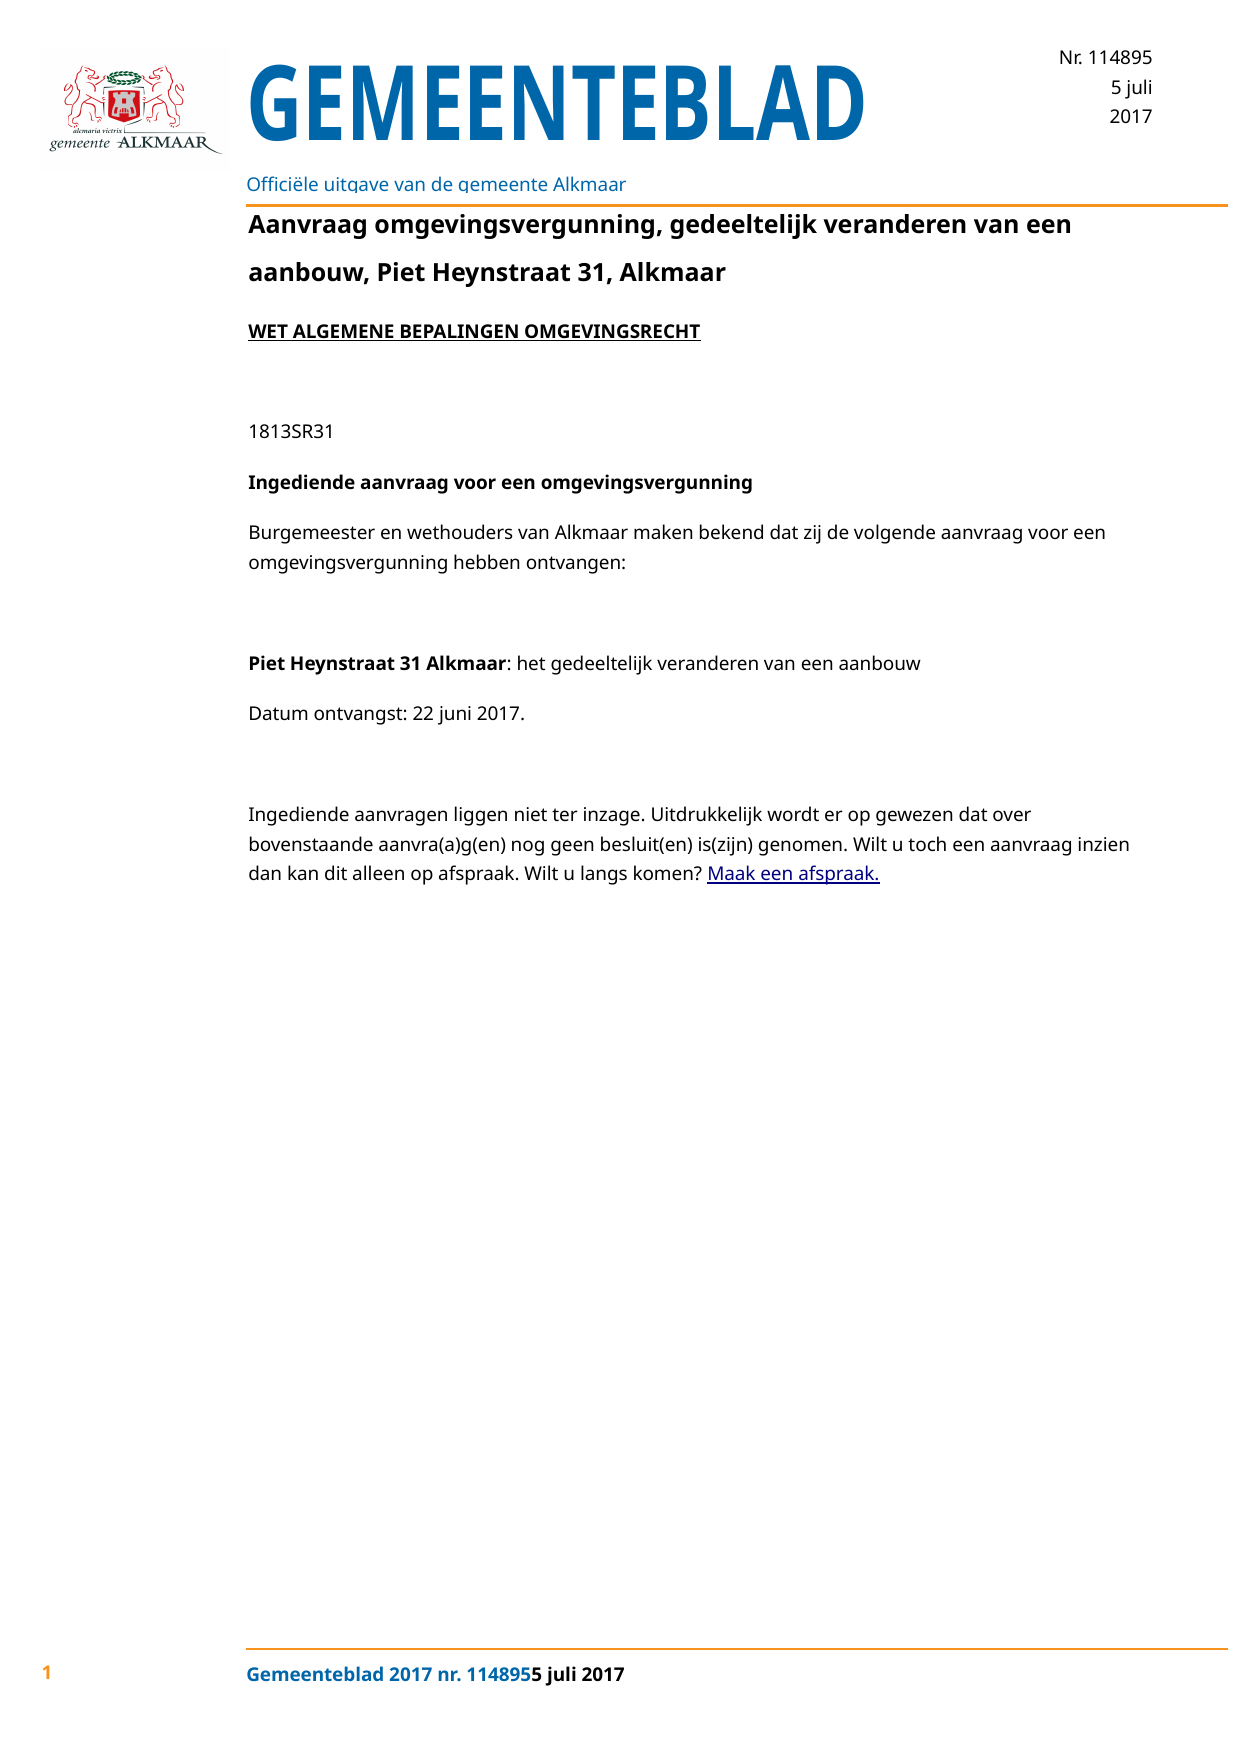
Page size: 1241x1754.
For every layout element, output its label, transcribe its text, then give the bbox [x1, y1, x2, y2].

picture [41, 47, 231, 172]
text Aanvraag omgevingsvergunning, gedeeltelijk veranderen van een aanbouw, Piet Heynstraat 31, Alkmaar [248, 207, 1152, 288]
text WET ALGEMENE BEPALINGEN OMGEVINGSRECHT [248, 318, 1152, 344]
text Piet Heynstraat 31 Alkmaar: het gedeeltelijk veranderen van een aanbouw [248, 650, 1152, 676]
text Ingediende aanvragen liggen niet ter inzage. Uitdrukkelijk wordt er op gewezen dat over bovenstaande aanvra(a)g(en) nog geen besluit(en) is(zijn) genomen. Wilt u toch een aanvraag inzien dan kan dit alleen op afspraak. Wilt u langs komen? Maak een afspraak. [248, 801, 1152, 886]
text Burgemeester en wethouders van Alkmaar maken bekend dat zij de volgende aanvraag voor een omgevingsvergunning hebben ontvangen: [248, 519, 1152, 575]
text 1813SR31 [248, 419, 1152, 444]
text Ingediende aanvraag voor een omgevingsvergunning [248, 469, 1152, 495]
text Datum ontvangst: 22 juni 2017. [248, 700, 1152, 726]
